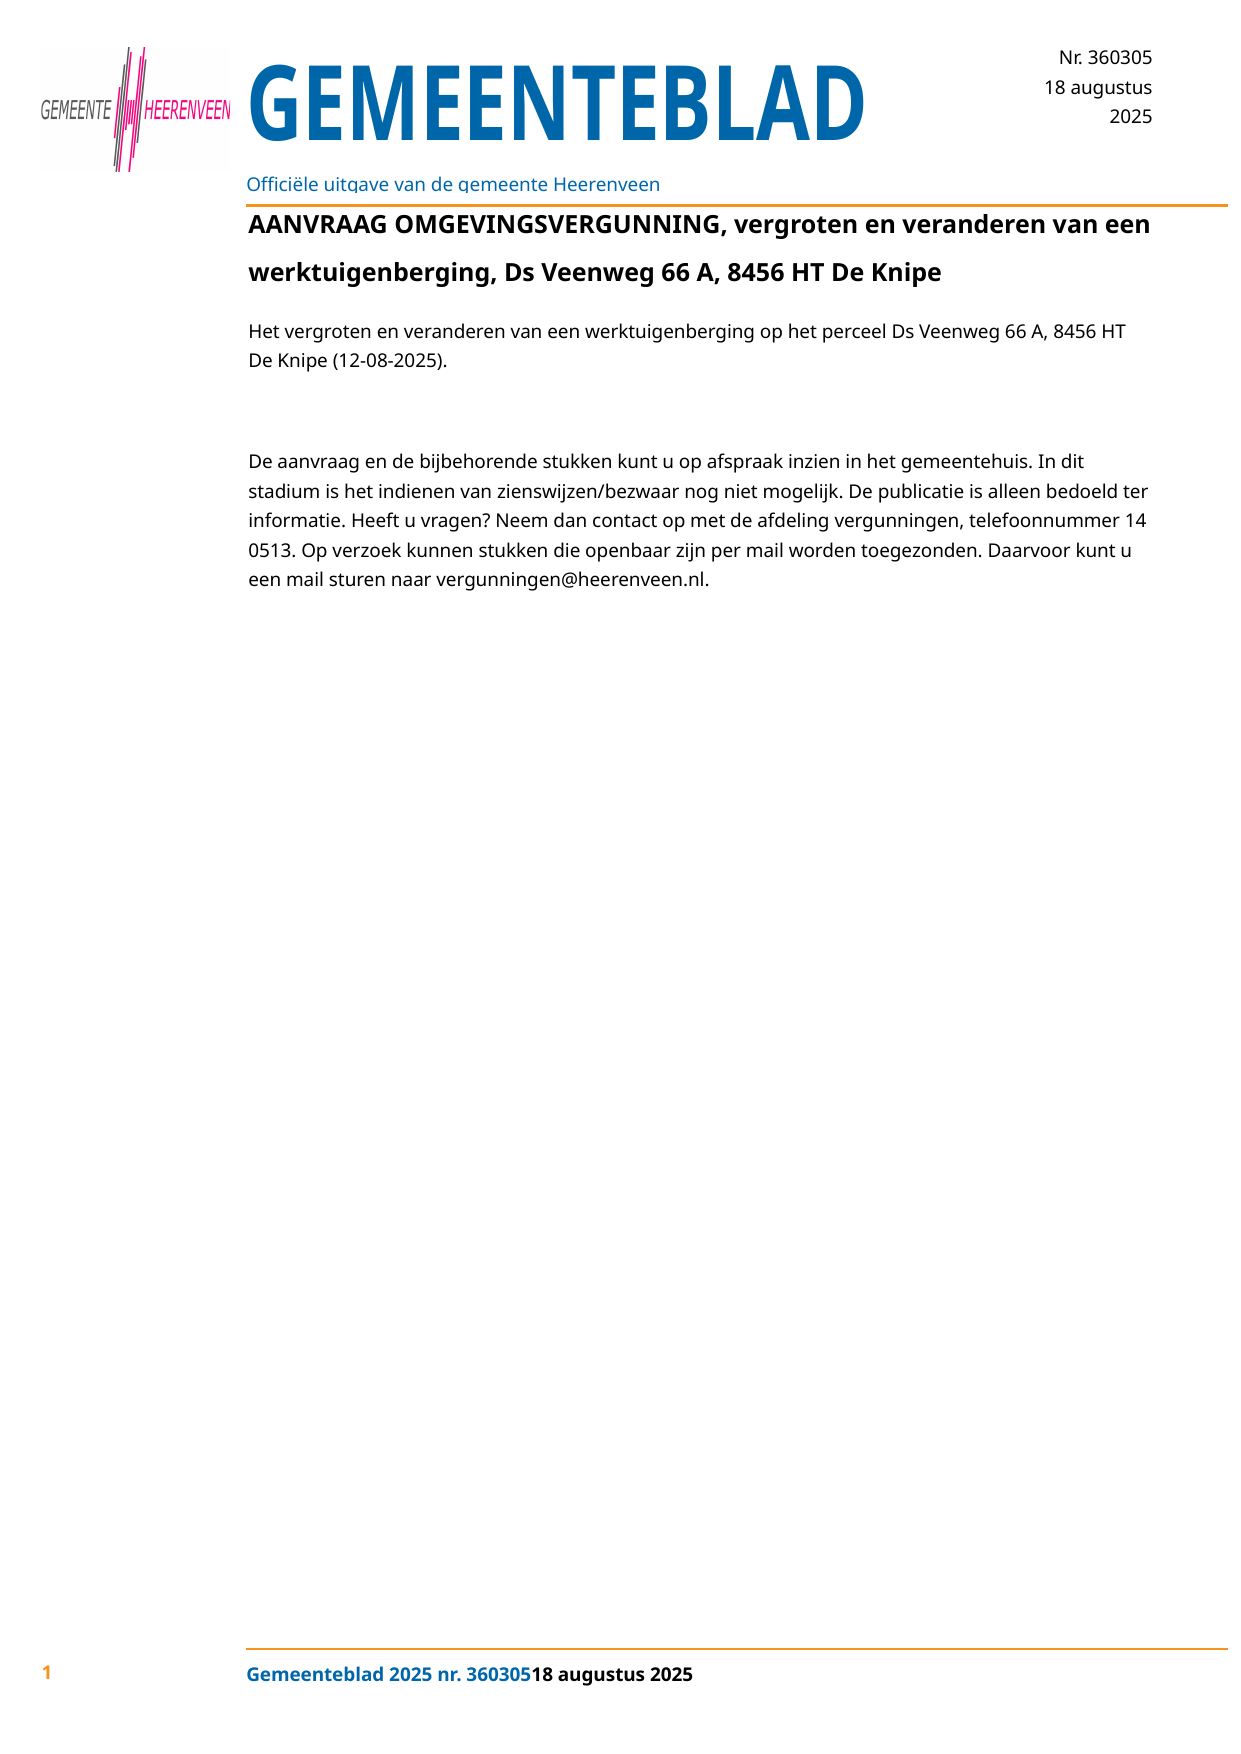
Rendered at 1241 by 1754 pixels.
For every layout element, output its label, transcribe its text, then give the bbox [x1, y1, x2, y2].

text De aanvraag en de bijbehorende stukken kunt u op afspraak inzien in het gemeentehuis. In dit stadium is het indienen van zienswijzen/bezwaar nog niet mogelijk. De publicatie is alleen bedoeld ter informatie. Heeft u vragen? Neem dan contact op met de afdeling vergunningen, telefoonnummer 14 0513. Op verzoek kunnen stukken die openbaar zijn per mail worden toegezonden. Daarvoor kunt u een mail sturen naar vergunningen@heerenveen.nl. [248, 448, 1152, 592]
text AANVRAAG OMGEVINGSVERGUNNING, vergroten en veranderen van een werktuigenberging, Ds Veenweg 66 A, 8456 HT De Knipe [248, 207, 1152, 288]
text Het vergroten en veranderen van een werktuigenberging op het perceel Ds Veenweg 66 A, 8456 HT De Knipe (12-08-2025). [248, 318, 1152, 373]
picture [41, 47, 231, 172]
